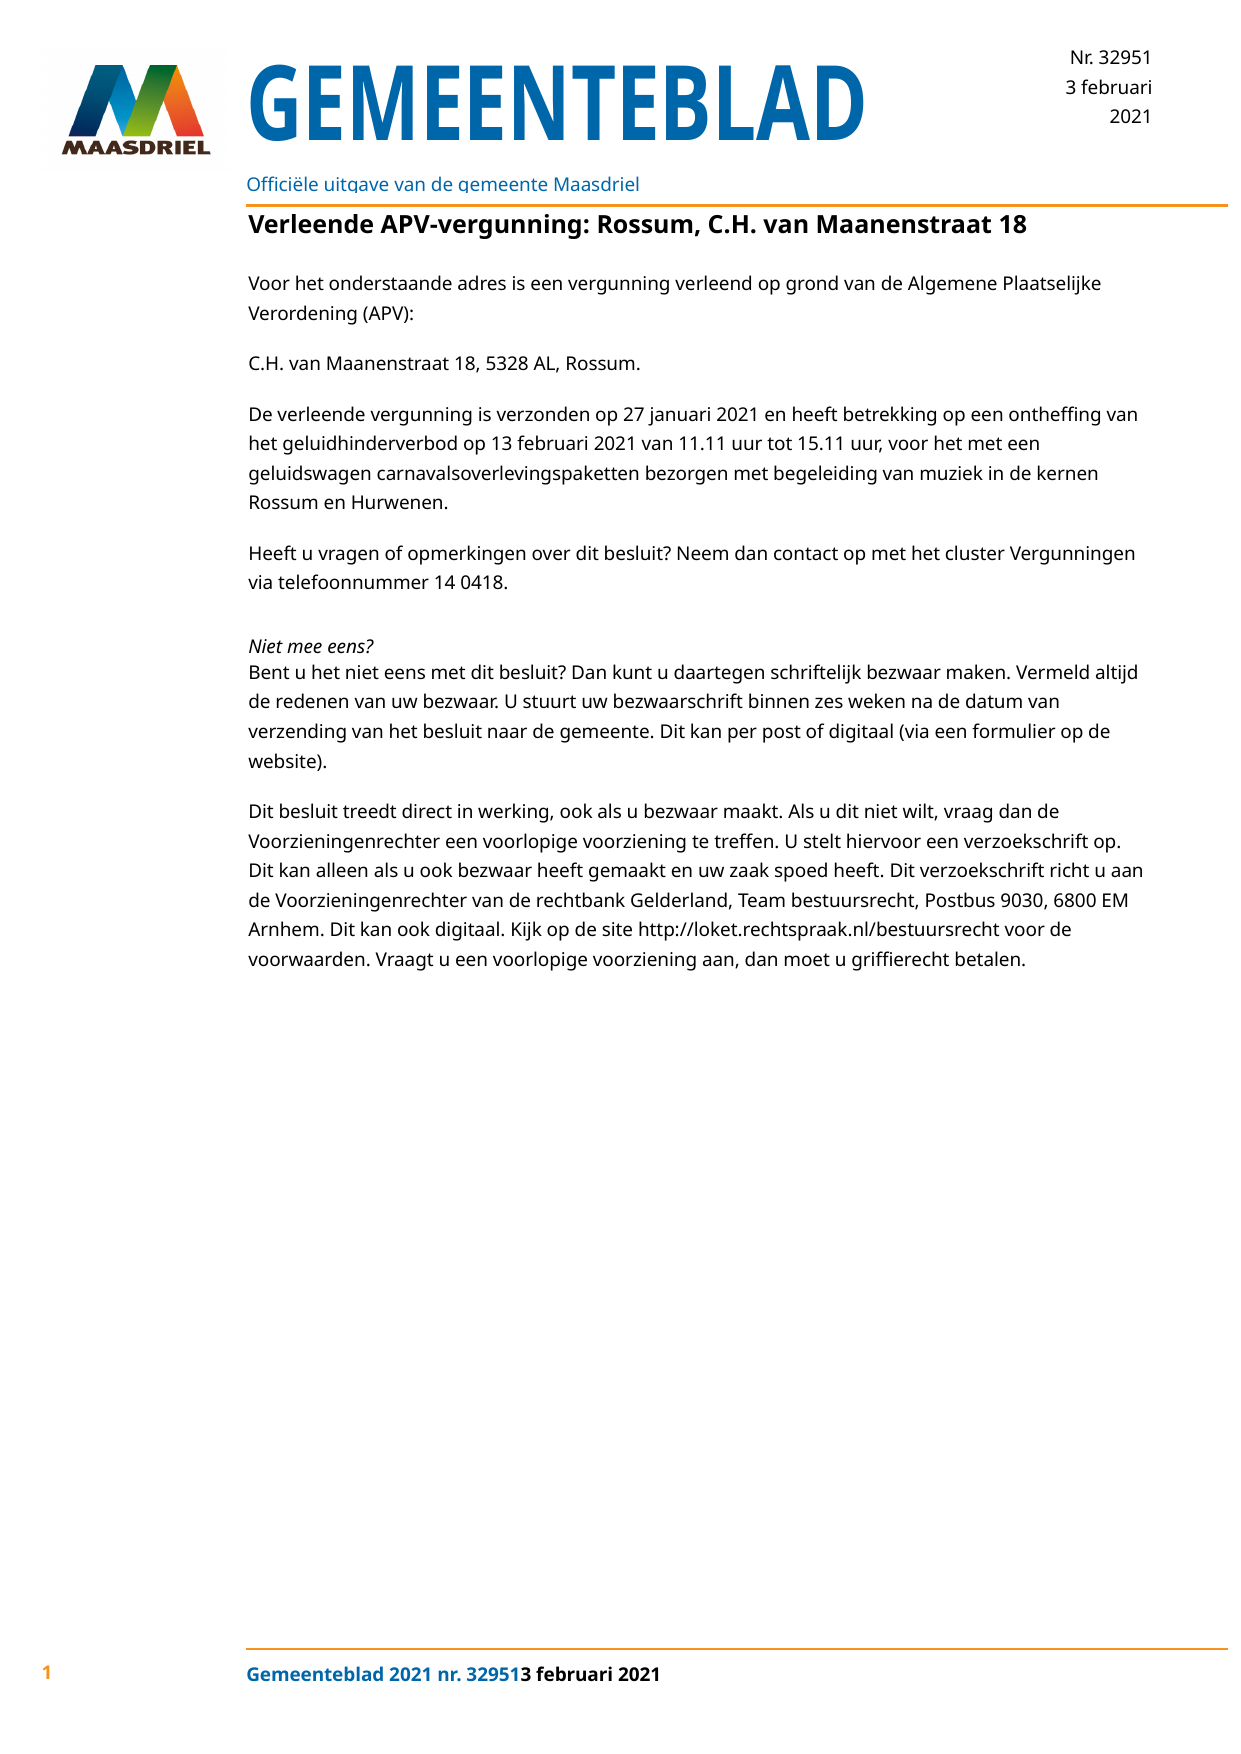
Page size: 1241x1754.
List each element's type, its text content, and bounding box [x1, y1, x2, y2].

text Heeft u vragen of opmerkingen over dit besluit? Neem dan contact op met het cluster Vergunningen via telefoonnummer 14 0418. [248, 540, 1152, 595]
text Verleende APV-vergunning: Rossum, C.H. van Maanenstraat 18 [248, 207, 1152, 241]
text Niet mee eens? [248, 633, 1152, 659]
text Voor het onderstaande adres is een vergunning verleend op grond van de Algemene Plaatselijke Verordening (APV): [248, 270, 1152, 326]
text Dit besluit treedt direct in werking, ook als u bezwaar maakt. Als u dit niet wilt, vraag dan de Voorzieningenrechter een voorlopige voorziening te treffen. U stelt hiervoor een verzoekschrift op. Dit kan alleen als u ook bezwaar heeft gemaakt en uw zaak spoed heeft. Dit verzoekschrift richt u aan de Voorzieningenrechter van de rechtbank Gelderland, Team bestuursrecht, Postbus 9030, 6800 EM Arnhem. Dit kan ook digitaal. Kijk op de site http://loket.rechtspraak.nl/bestuursrecht voor de voorwaarden. Vraagt u een voorlopige voorziening aan, dan moet u griffierecht betalen. [248, 798, 1152, 972]
text Bent u het niet eens met dit besluit? Dan kunt u daartegen schriftelijk bezwaar maken. Vermeld altijd de redenen van uw bezwaar. U stuurt uw bezwaarschrift binnen zes weken na de datum van verzending van het besluit naar de gemeente. Dit kan per post of digitaal (via een formulier op de website). [248, 659, 1152, 774]
picture [41, 47, 231, 172]
text C.H. van Maanenstraat 18, 5328 AL, Rossum. [248, 350, 1152, 376]
text De verleende vergunning is verzonden op 27 januari 2021 en heeft betrekking op een ontheffing van het geluidhinderverbod op 13 februari 2021 van 11.11 uur tot 15.11 uur, voor het met een geluidswagen carnavalsoverlevingspaketten bezorgen met begeleiding van muziek in de kernen Rossum en Hurwenen. [248, 401, 1152, 515]
